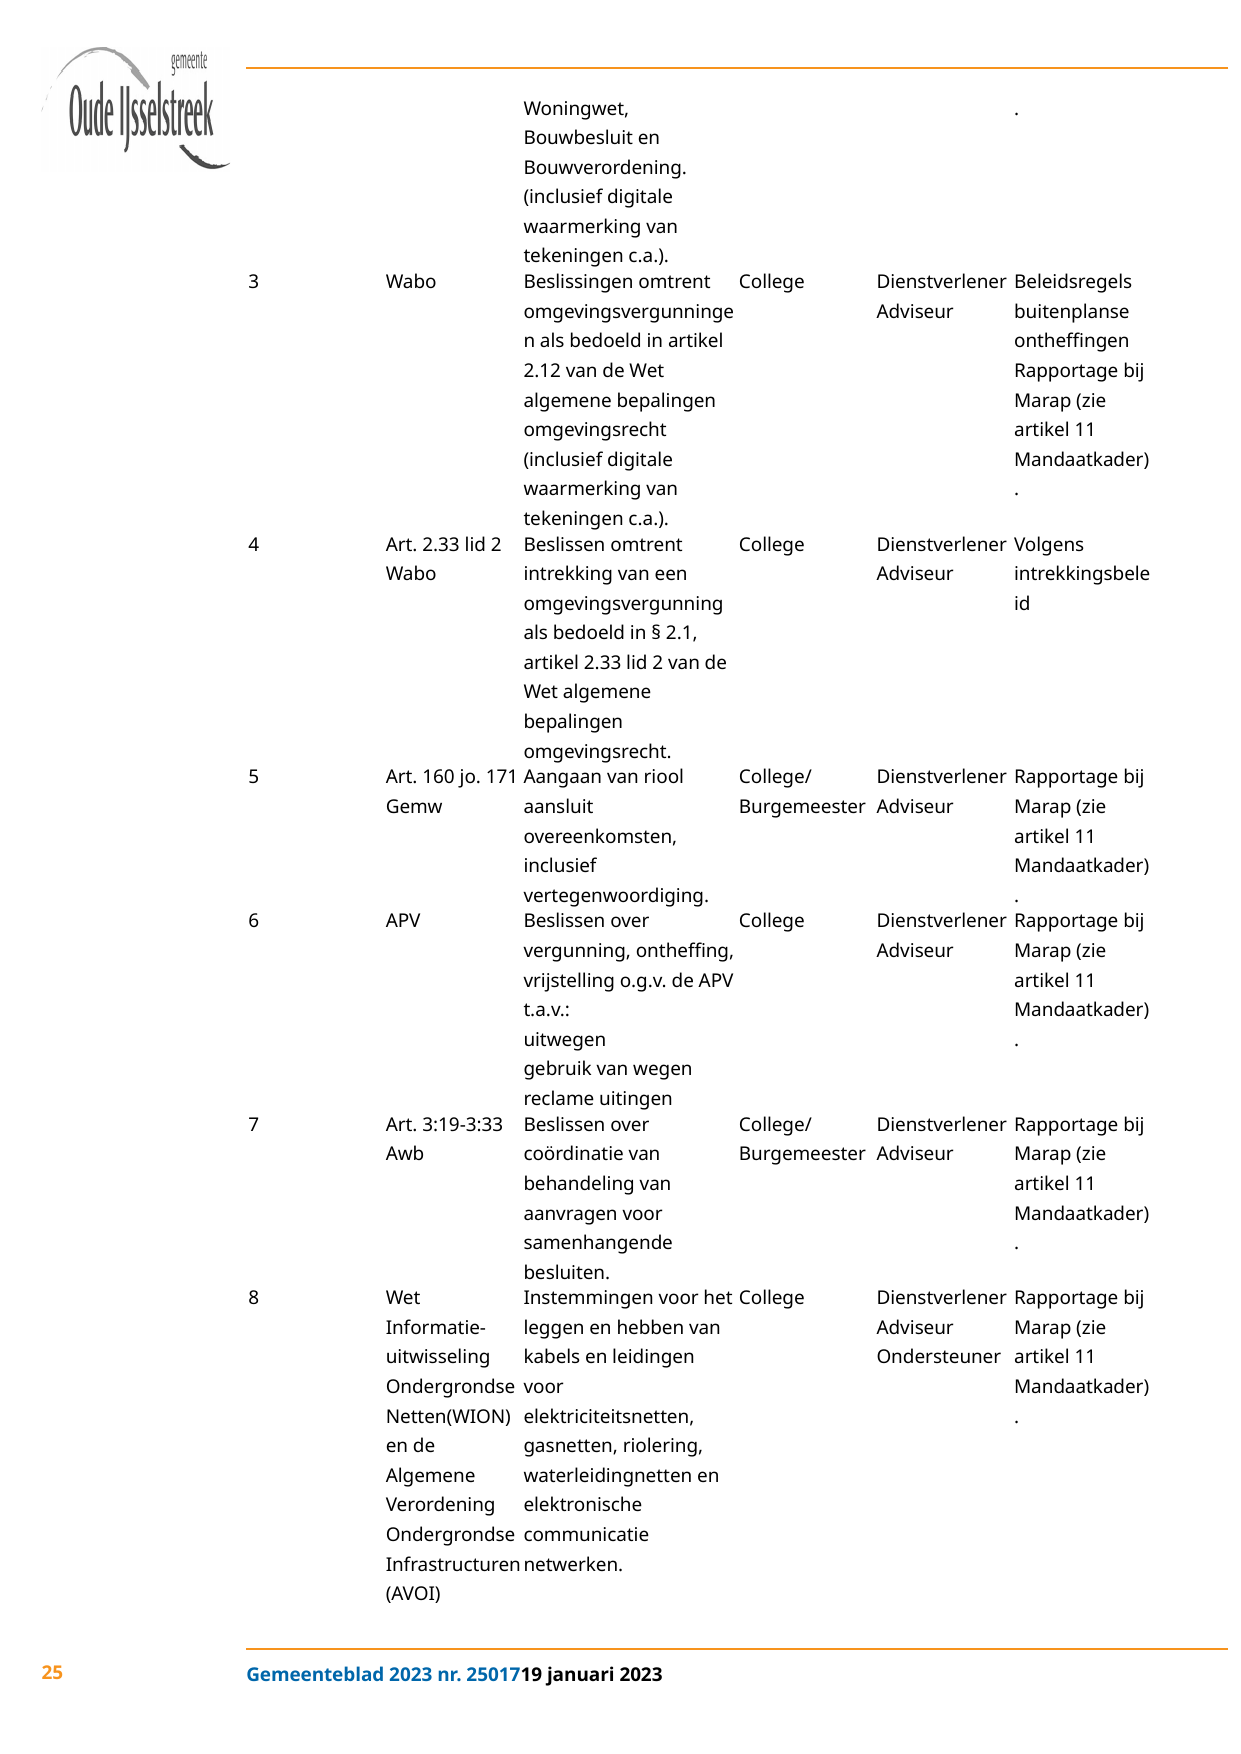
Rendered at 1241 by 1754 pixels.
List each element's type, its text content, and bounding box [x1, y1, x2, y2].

table_cell Dienstverlener Adviseur [876, 531, 1014, 764]
table_cell Rapportage bij Marap (zie artikel 11 Mandaatkader). [1014, 764, 1152, 908]
table_cell Woningwet, Bouwbesluit en Bouwverordening. (inclusief digitale waarmerking van tekeningen c.a.). [523, 95, 739, 268]
table_cell Beslissen over coördinatie van behandeling van aanvragen voor samenhangende besluiten. [523, 1111, 739, 1284]
table_cell College/ Burgemeester [739, 764, 876, 908]
table_cell Rapportage bij Marap (zie artikel 11 Mandaatkader). [1014, 1285, 1152, 1606]
table_cell Wabo [386, 269, 523, 531]
table_cell Wet Informatie- uitwisseling Ondergrondse Netten(WION) en de Algemene Verordening Ondergrondse Infrastructuren (AVOI) [386, 1285, 523, 1606]
table_cell Beleidsregels buitenplanse ontheffingen Rapportage bij Marap (zie artikel 11 Mandaatkader). [1014, 269, 1152, 531]
table_cell 4 [248, 531, 386, 764]
table_cell [876, 95, 1014, 268]
table_cell College [739, 531, 876, 764]
table_cell Art. 3:19-3:33 Awb [386, 1111, 523, 1284]
table_cell College [739, 908, 876, 1111]
table_cell [386, 95, 523, 268]
table_cell 8 [248, 1285, 386, 1606]
table_cell Rapportage bij Marap (zie artikel 11 Mandaatkader). [1014, 1111, 1152, 1284]
table_cell 5 [248, 764, 386, 908]
table_cell College [739, 1285, 876, 1606]
table_cell Dienstverlener Adviseur [876, 1111, 1014, 1284]
table_cell Beslissen over vergunning, ontheffing, vrijstelling o.g.v. de APV t.a.v.: uitwegen gebruik van wegen reclame uitingen [523, 908, 739, 1111]
table_cell Instemmingen voor het leggen en hebben van kabels en leidingen voor elektriciteitsnetten, gasnetten, riolering, waterleidingnetten en elektronische communicatie netwerken. [523, 1285, 739, 1606]
table_cell Art. 160 jo. 171 Gemw [386, 764, 523, 908]
table_cell 6 [248, 908, 386, 1111]
table_cell [739, 95, 876, 268]
table_cell APV [386, 908, 523, 1111]
table_cell . [1014, 95, 1152, 268]
table_cell [248, 95, 386, 268]
table_cell 7 [248, 1111, 386, 1284]
table_cell Dienstverlener Adviseur [876, 908, 1014, 1111]
table_cell Art. 2.33 lid 2 Wabo [386, 531, 523, 764]
picture [41, 47, 231, 172]
table_cell Beslissingen omtrent omgevingsvergunningen als bedoeld in artikel 2.12 van de Wet algemene bepalingen omgevingsrecht (inclusief digitale waarmerking van tekeningen c.a.). [523, 269, 739, 531]
table_cell College [739, 269, 876, 531]
table_cell Dienstverlener Adviseur Ondersteuner [876, 1285, 1014, 1606]
table_cell College/ Burgemeester [739, 1111, 876, 1284]
table_cell Rapportage bij Marap (zie artikel 11 Mandaatkader). [1014, 908, 1152, 1111]
table_cell Dienstverlener Adviseur [876, 764, 1014, 908]
table_cell Aangaan van riool aansluit overeenkomsten, inclusief vertegenwoordiging. [523, 764, 739, 908]
table_cell Beslissen omtrent intrekking van een omgevingsvergunning als bedoeld in § 2.1, artikel 2.33 lid 2 van de Wet algemene bepalingen omgevingsrecht. [523, 531, 739, 764]
table_cell Volgens intrekkingsbeleid [1014, 531, 1152, 764]
table_cell 3 [248, 269, 386, 531]
table_cell Dienstverlener Adviseur [876, 269, 1014, 531]
